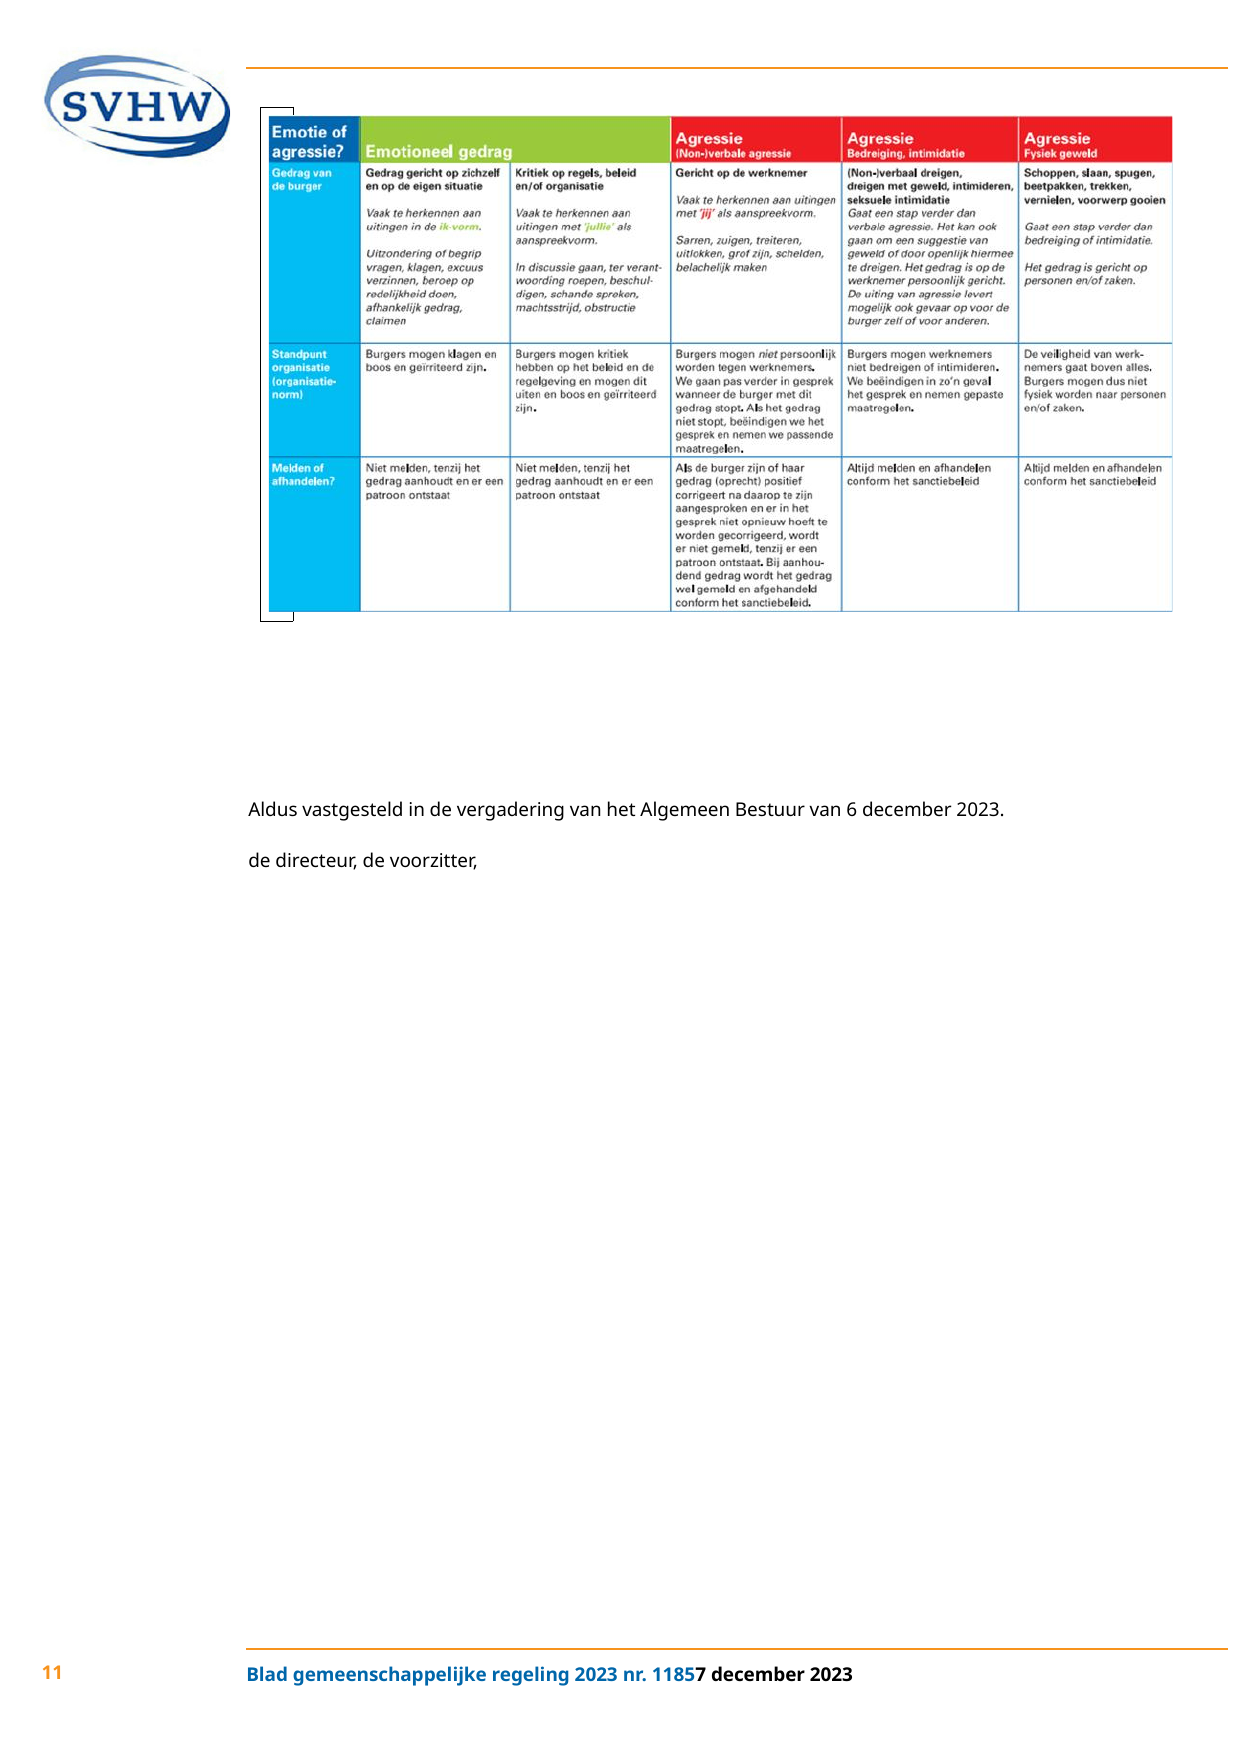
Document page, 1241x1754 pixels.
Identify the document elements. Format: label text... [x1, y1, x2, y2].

picture [41, 47, 231, 172]
text de directeur, de voorzitter, [248, 848, 1152, 873]
picture [272, 391, 303, 399]
picture [271, 477, 334, 487]
picture [272, 181, 321, 192]
picture [268, 115, 1173, 612]
picture [272, 364, 329, 373]
picture [268, 350, 326, 360]
text Aldus vastgesteld in de vergadering van het Algemeen Bestuur van 6 december 2023. [248, 796, 1152, 822]
picture [273, 377, 335, 387]
picture [272, 168, 333, 179]
picture [272, 463, 311, 473]
picture [314, 464, 326, 473]
